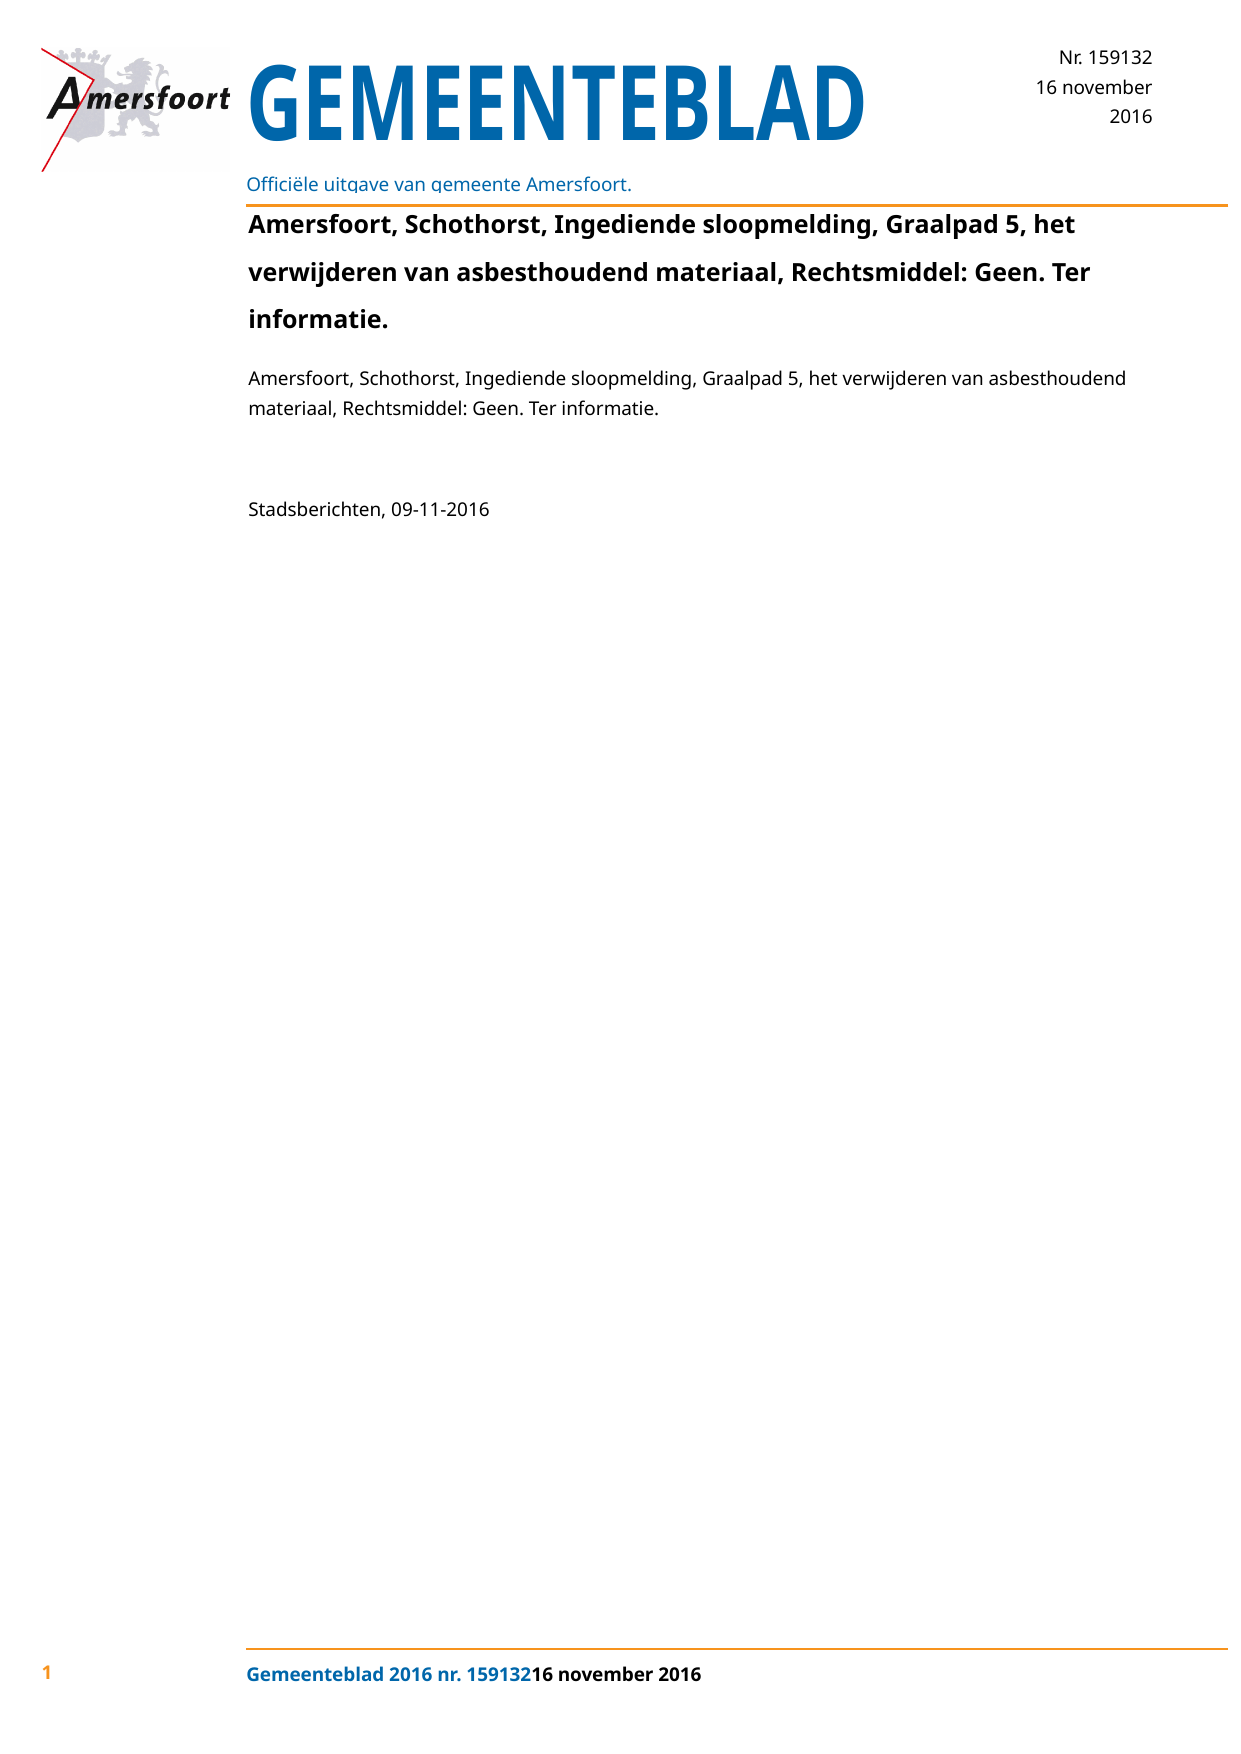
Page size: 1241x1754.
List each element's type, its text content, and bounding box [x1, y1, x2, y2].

picture [41, 47, 231, 172]
text Amersfoort, Schothorst, Ingediende sloopmelding, Graalpad 5, het verwijderen van asbesthoudend materiaal, Rechtsmiddel: Geen. Ter informatie. [248, 366, 1152, 421]
text Stadsberichten, 09-11-2016 [248, 496, 1152, 522]
text Amersfoort, Schothorst, Ingediende sloopmelding, Graalpad 5, het verwijderen van asbesthoudend materiaal, Rechtsmiddel: Geen. Ter informatie. [248, 207, 1152, 336]
